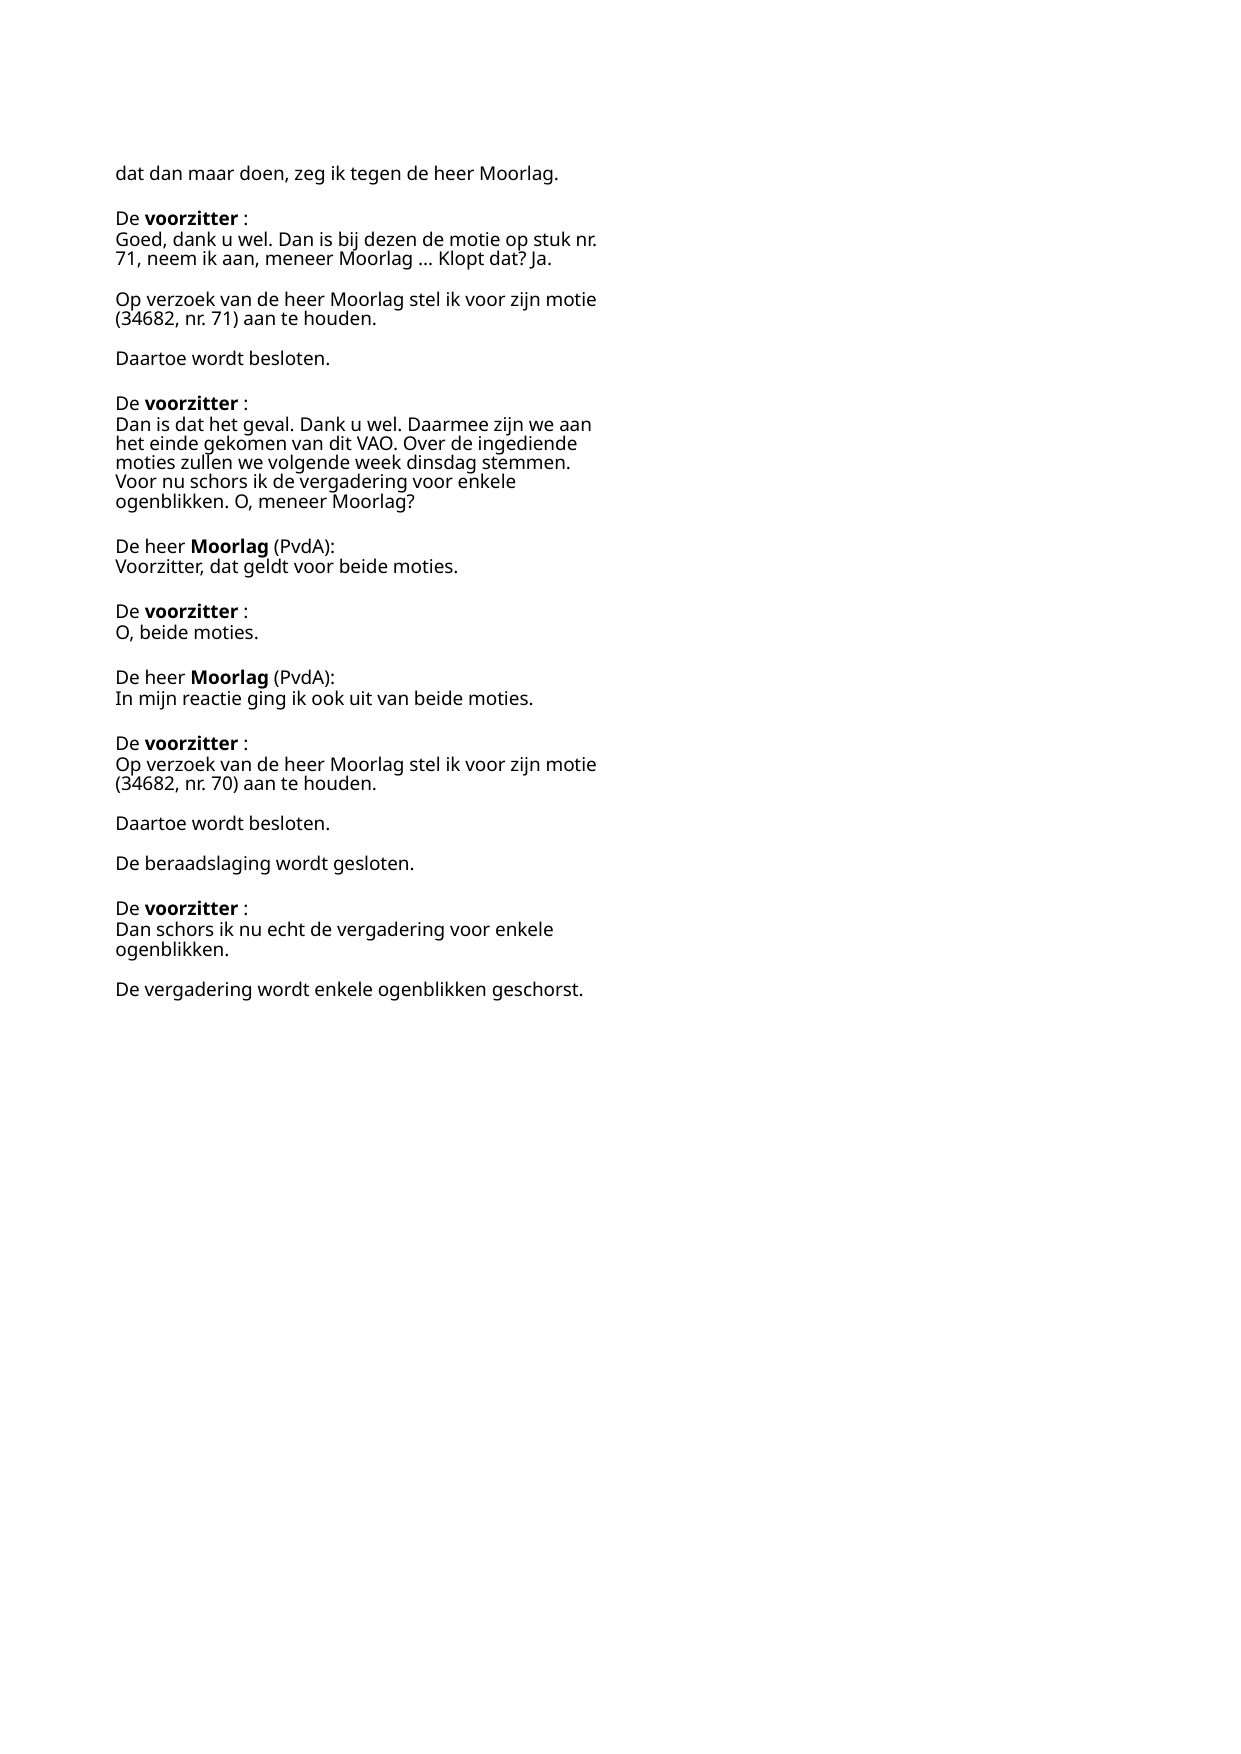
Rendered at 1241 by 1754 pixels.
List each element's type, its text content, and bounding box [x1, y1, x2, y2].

text Dan schors ik nu echt de vergadering voor enkele ogenblikken. [115, 921, 605, 960]
text De voorzitter : [115, 599, 605, 624]
text De vergadering wordt enkele ogenblikken geschorst. [115, 981, 605, 1000]
text De voorzitter : [115, 896, 605, 921]
text De voorzitter : [115, 730, 605, 756]
text Daartoe wordt besloten. [115, 815, 605, 834]
text Dan is dat het geval. Dank u wel. Daarmee zijn we aan het einde gekomen van dit VAO. Over de ingediende moties zullen we volgende week dinsdag stemmen. Voor nu schors ik de vergadering voor enkele ogenblikken. O, meneer Moorlag? [115, 416, 605, 512]
text dat dan maar doen, zeg ik tegen de heer Moorlag. [115, 165, 605, 184]
text In mijn reactie ging ik ook uit van beide moties. [115, 690, 605, 709]
text De heer Moorlag (PvdA): [115, 533, 605, 558]
text Op verzoek van de heer Moorlag stel ik voor zijn motie (34682, nr. 71) aan te houden. [115, 291, 605, 329]
text De heer Moorlag (PvdA): [115, 664, 605, 690]
text Voorzitter, dat geldt voor beide moties. [115, 558, 605, 578]
text Daartoe wordt besloten. [115, 350, 605, 369]
text De voorzitter : [115, 390, 605, 416]
text Goed, dank u wel. Dan is bij dezen de motie op stuk nr. 71, neem ik aan, meneer Moorlag … Klopt dat? Ja. [115, 231, 605, 270]
text Op verzoek van de heer Moorlag stel ik voor zijn motie (34682, nr. 70) aan te houden. [115, 756, 605, 794]
text O, beide moties. [115, 624, 605, 644]
text De beraadslaging wordt gesloten. [115, 855, 605, 875]
text De voorzitter : [115, 205, 605, 231]
